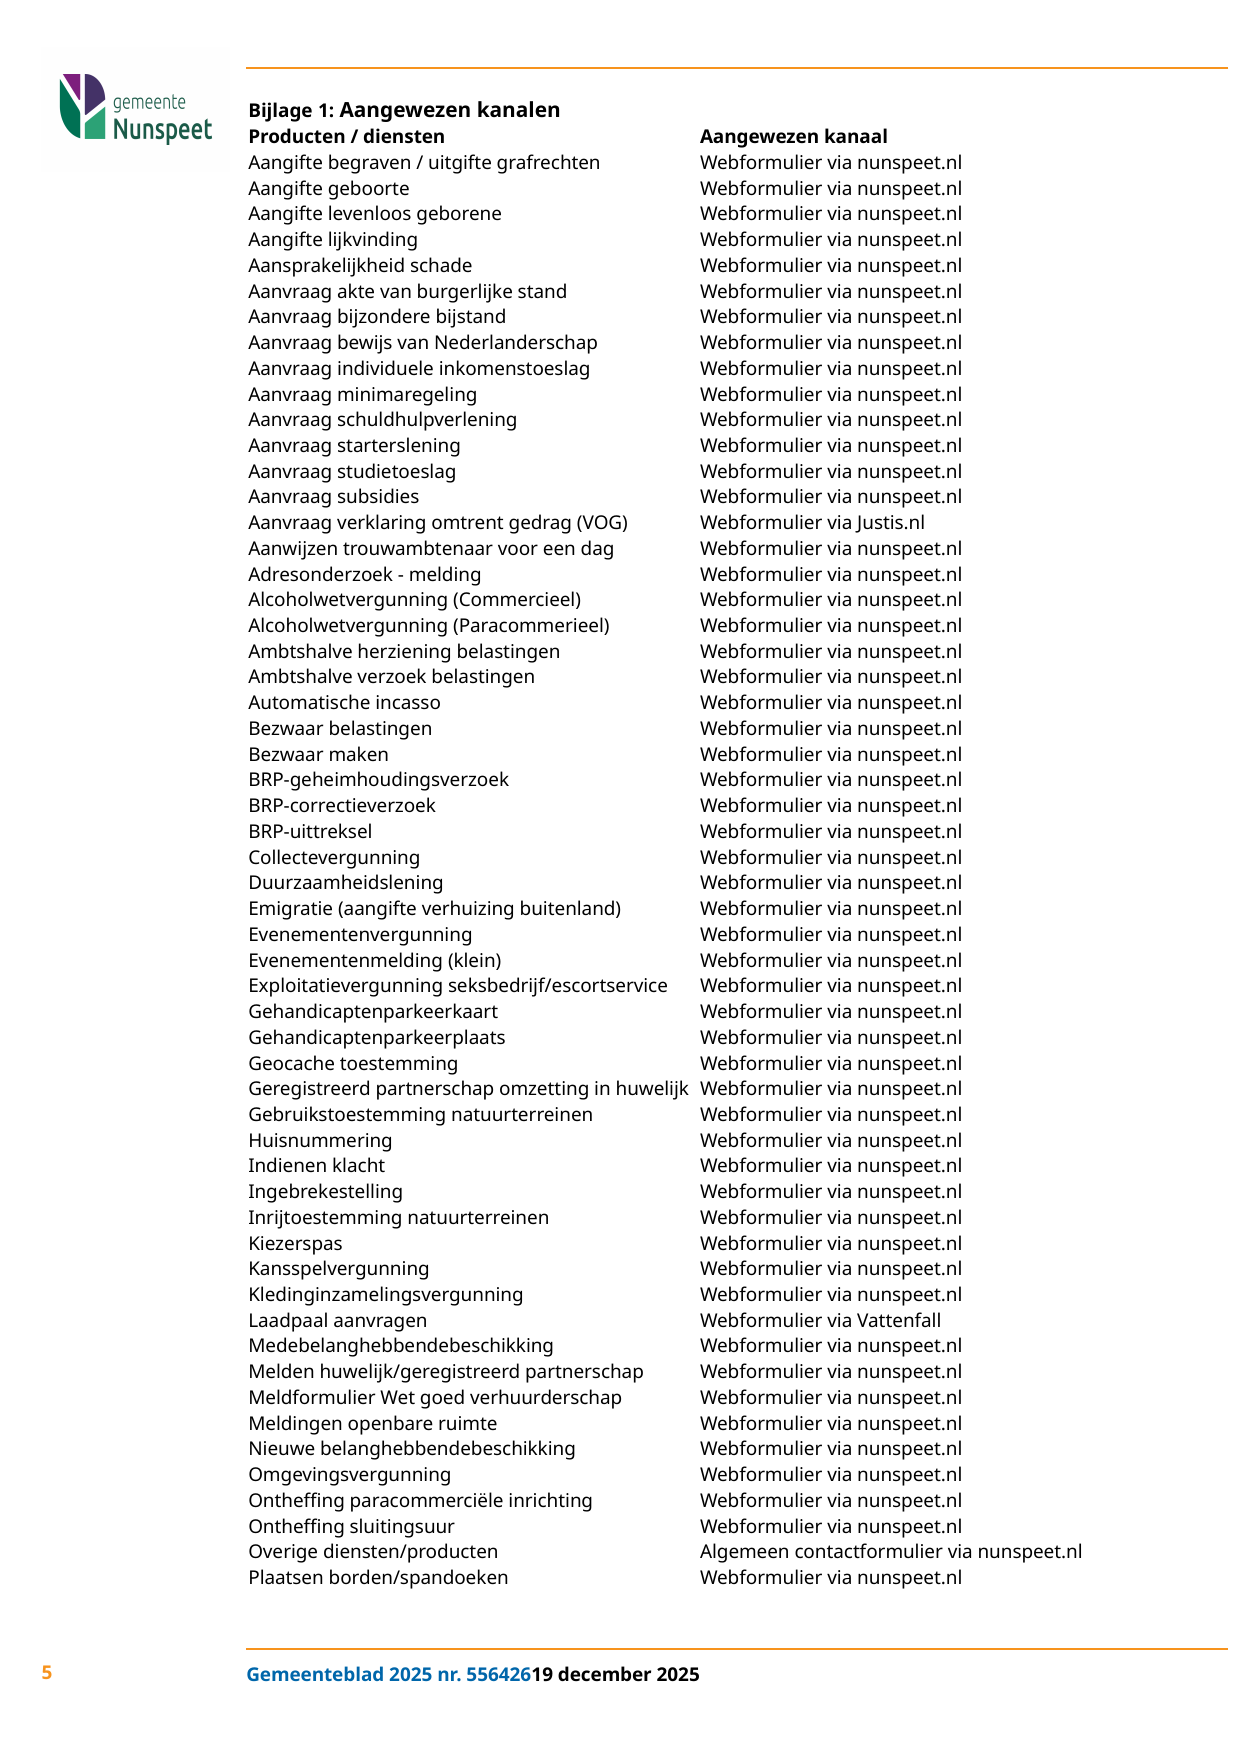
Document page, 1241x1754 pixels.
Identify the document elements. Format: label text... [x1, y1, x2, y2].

table_cell BRP-uittreksel [248, 818, 700, 844]
table_cell Alcoholwetvergunning (Commercieel) [248, 587, 700, 612]
table_cell Laadpaal aanvragen [248, 1307, 700, 1333]
table_cell Webformulier via nunspeet.nl [700, 1050, 1152, 1075]
table_cell Webformulier via nunspeet.nl [700, 1075, 1152, 1101]
table_cell Webformulier via nunspeet.nl [700, 612, 1152, 638]
table_cell BRP-geheimhoudingsverzoek [248, 767, 700, 792]
table_cell Aanvraag bijzondere bijstand [248, 304, 700, 329]
table_cell Nieuwe belanghebbendebeschikking [248, 1436, 700, 1461]
table_cell Aanvraag starterslening [248, 432, 700, 458]
table_cell Webformulier via nunspeet.nl [700, 484, 1152, 509]
table_cell Webformulier via nunspeet.nl [700, 895, 1152, 921]
table_cell Webformulier via nunspeet.nl [700, 1101, 1152, 1127]
table_cell Plaatsen borden/spandoeken [248, 1564, 700, 1590]
table_cell Aangifte geboorte [248, 175, 700, 201]
table_cell Emigratie (aangifte verhuizing buitenland) [248, 895, 700, 921]
table_cell Geregistreerd partnerschap omzetting in huwelijk [248, 1075, 700, 1101]
table_cell Webformulier via nunspeet.nl [700, 355, 1152, 381]
table_cell Webformulier via nunspeet.nl [700, 1256, 1152, 1281]
table_cell Webformulier via nunspeet.nl [700, 278, 1152, 303]
table_cell Aangifte levenloos geborene [248, 201, 700, 226]
table_cell Alcoholwetvergunning (Paracommerieel) [248, 612, 700, 638]
table_cell Webformulier via nunspeet.nl [700, 844, 1152, 869]
table_cell Ambtshalve herziening belastingen [248, 638, 700, 664]
table_cell Webformulier via nunspeet.nl [700, 1513, 1152, 1538]
table_cell Webformulier via nunspeet.nl [700, 587, 1152, 612]
table_cell Ontheffing sluitingsuur [248, 1513, 700, 1538]
table_cell Webformulier via nunspeet.nl [700, 638, 1152, 664]
table_cell Webformulier via nunspeet.nl [700, 381, 1152, 406]
table_cell Meldingen openbare ruimte [248, 1410, 700, 1436]
table_cell Aangifte begraven / uitgifte grafrechten [248, 149, 700, 175]
table_cell Webformulier via nunspeet.nl [700, 535, 1152, 561]
table_cell Aanwijzen trouwambtenaar voor een dag [248, 535, 700, 561]
table_cell Evenementenvergunning [248, 921, 700, 947]
table_cell Kledinginzamelingsvergunning [248, 1281, 700, 1307]
table_cell Ingebrekestelling [248, 1178, 700, 1204]
table_cell Webformulier via nunspeet.nl [700, 1024, 1152, 1050]
table_cell Webformulier via nunspeet.nl [700, 304, 1152, 329]
table_cell Bezwaar maken [248, 741, 700, 767]
table_cell Aanvraag bewijs van Nederlanderschap [248, 329, 700, 355]
table_cell Webformulier via nunspeet.nl [700, 149, 1152, 175]
table_cell Webformulier via nunspeet.nl [700, 1178, 1152, 1204]
table_cell Webformulier via nunspeet.nl [700, 1281, 1152, 1307]
table_cell Aanvraag subsidies [248, 484, 700, 509]
table_cell Webformulier via nunspeet.nl [700, 664, 1152, 689]
table_cell Collectevergunning [248, 844, 700, 869]
table_cell Bezwaar belastingen [248, 715, 700, 741]
table_cell Webformulier via nunspeet.nl [700, 741, 1152, 767]
table_header Producten / diensten [248, 124, 700, 149]
table_cell Webformulier via nunspeet.nl [700, 767, 1152, 792]
table_cell Webformulier via nunspeet.nl [700, 921, 1152, 947]
table_cell Webformulier via nunspeet.nl [700, 561, 1152, 587]
table_cell BRP-correctieverzoek [248, 793, 700, 818]
table_cell Medebelanghebbendebeschikking [248, 1333, 700, 1358]
table_cell Gebruikstoestemming natuurterreinen [248, 1101, 700, 1127]
table_cell Webformulier via nunspeet.nl [700, 998, 1152, 1024]
table_cell Webformulier via nunspeet.nl [700, 1359, 1152, 1384]
table_cell Ambtshalve verzoek belastingen [248, 664, 700, 689]
table_cell Gehandicaptenparkeerplaats [248, 1024, 700, 1050]
table_cell Webformulier via nunspeet.nl [700, 793, 1152, 818]
table_cell Aanvraag individuele inkomenstoeslag [248, 355, 700, 381]
table_cell Exploitatievergunning seksbedrijf/escortservice [248, 973, 700, 998]
text Bijlage 1: Aangewezen kanalen [248, 95, 1152, 123]
picture [41, 47, 231, 172]
table_cell Gehandicaptenparkeerkaart [248, 998, 700, 1024]
table_cell Aanvraag minimaregeling [248, 381, 700, 406]
table_cell Webformulier via nunspeet.nl [700, 432, 1152, 458]
table_cell Webformulier via nunspeet.nl [700, 715, 1152, 741]
table_cell Webformulier via nunspeet.nl [700, 1230, 1152, 1256]
table_header Aangewezen kanaal [700, 124, 1152, 149]
table_cell Webformulier via nunspeet.nl [700, 870, 1152, 895]
table_cell Meldformulier Wet goed verhuurderschap [248, 1384, 700, 1410]
table_cell Inrijtoestemming natuurterreinen [248, 1204, 700, 1230]
table_cell Webformulier via nunspeet.nl [700, 406, 1152, 432]
table_cell Kansspelvergunning [248, 1256, 700, 1281]
table_cell Webformulier via nunspeet.nl [700, 252, 1152, 278]
table_cell Overige diensten/producten [248, 1539, 700, 1564]
table_cell Omgevingsvergunning [248, 1461, 700, 1487]
table_cell Kiezerspas [248, 1230, 700, 1256]
table_cell Webformulier via nunspeet.nl [700, 175, 1152, 201]
table_cell Webformulier via nunspeet.nl [700, 1127, 1152, 1153]
table_cell Webformulier via nunspeet.nl [700, 947, 1152, 972]
table_cell Webformulier via nunspeet.nl [700, 973, 1152, 998]
table_cell Aanvraag verklaring omtrent gedrag (VOG) [248, 509, 700, 535]
table_cell Webformulier via nunspeet.nl [700, 1564, 1152, 1590]
table_cell Duurzaamheidslening [248, 870, 700, 895]
table_cell Huisnummering [248, 1127, 700, 1153]
table_cell Webformulier via nunspeet.nl [700, 226, 1152, 252]
table_cell Webformulier via nunspeet.nl [700, 458, 1152, 484]
table_cell Webformulier via nunspeet.nl [700, 1436, 1152, 1461]
table_cell Webformulier via nunspeet.nl [700, 1461, 1152, 1487]
table_cell Webformulier via nunspeet.nl [700, 1384, 1152, 1410]
table_cell Webformulier via nunspeet.nl [700, 1333, 1152, 1358]
table_cell Evenementenmelding (klein) [248, 947, 700, 972]
table_cell Indienen klacht [248, 1153, 700, 1178]
table_cell Aanvraag akte van burgerlijke stand [248, 278, 700, 303]
table_cell Webformulier via Vattenfall [700, 1307, 1152, 1333]
table_cell Automatische incasso [248, 690, 700, 715]
table_cell Adresonderzoek - melding [248, 561, 700, 587]
table_cell Geocache toestemming [248, 1050, 700, 1075]
table_cell Webformulier via nunspeet.nl [700, 201, 1152, 226]
table_cell Webformulier via nunspeet.nl [700, 329, 1152, 355]
table_cell Aanvraag studietoeslag [248, 458, 700, 484]
table_cell Webformulier via Justis.nl [700, 509, 1152, 535]
table_cell Melden huwelijk/geregistreerd partnerschap [248, 1359, 700, 1384]
table_cell Aansprakelijkheid schade [248, 252, 700, 278]
table_cell Aangifte lijkvinding [248, 226, 700, 252]
table_cell Webformulier via nunspeet.nl [700, 1204, 1152, 1230]
table_cell Webformulier via nunspeet.nl [700, 1410, 1152, 1436]
table_cell Webformulier via nunspeet.nl [700, 1487, 1152, 1513]
table_cell Webformulier via nunspeet.nl [700, 1153, 1152, 1178]
table_cell Algemeen contactformulier via nunspeet.nl [700, 1539, 1152, 1564]
table_cell Aanvraag schuldhulpverlening [248, 406, 700, 432]
table_cell Ontheffing paracommerciële inrichting [248, 1487, 700, 1513]
table_cell Webformulier via nunspeet.nl [700, 818, 1152, 844]
table_cell Webformulier via nunspeet.nl [700, 690, 1152, 715]
